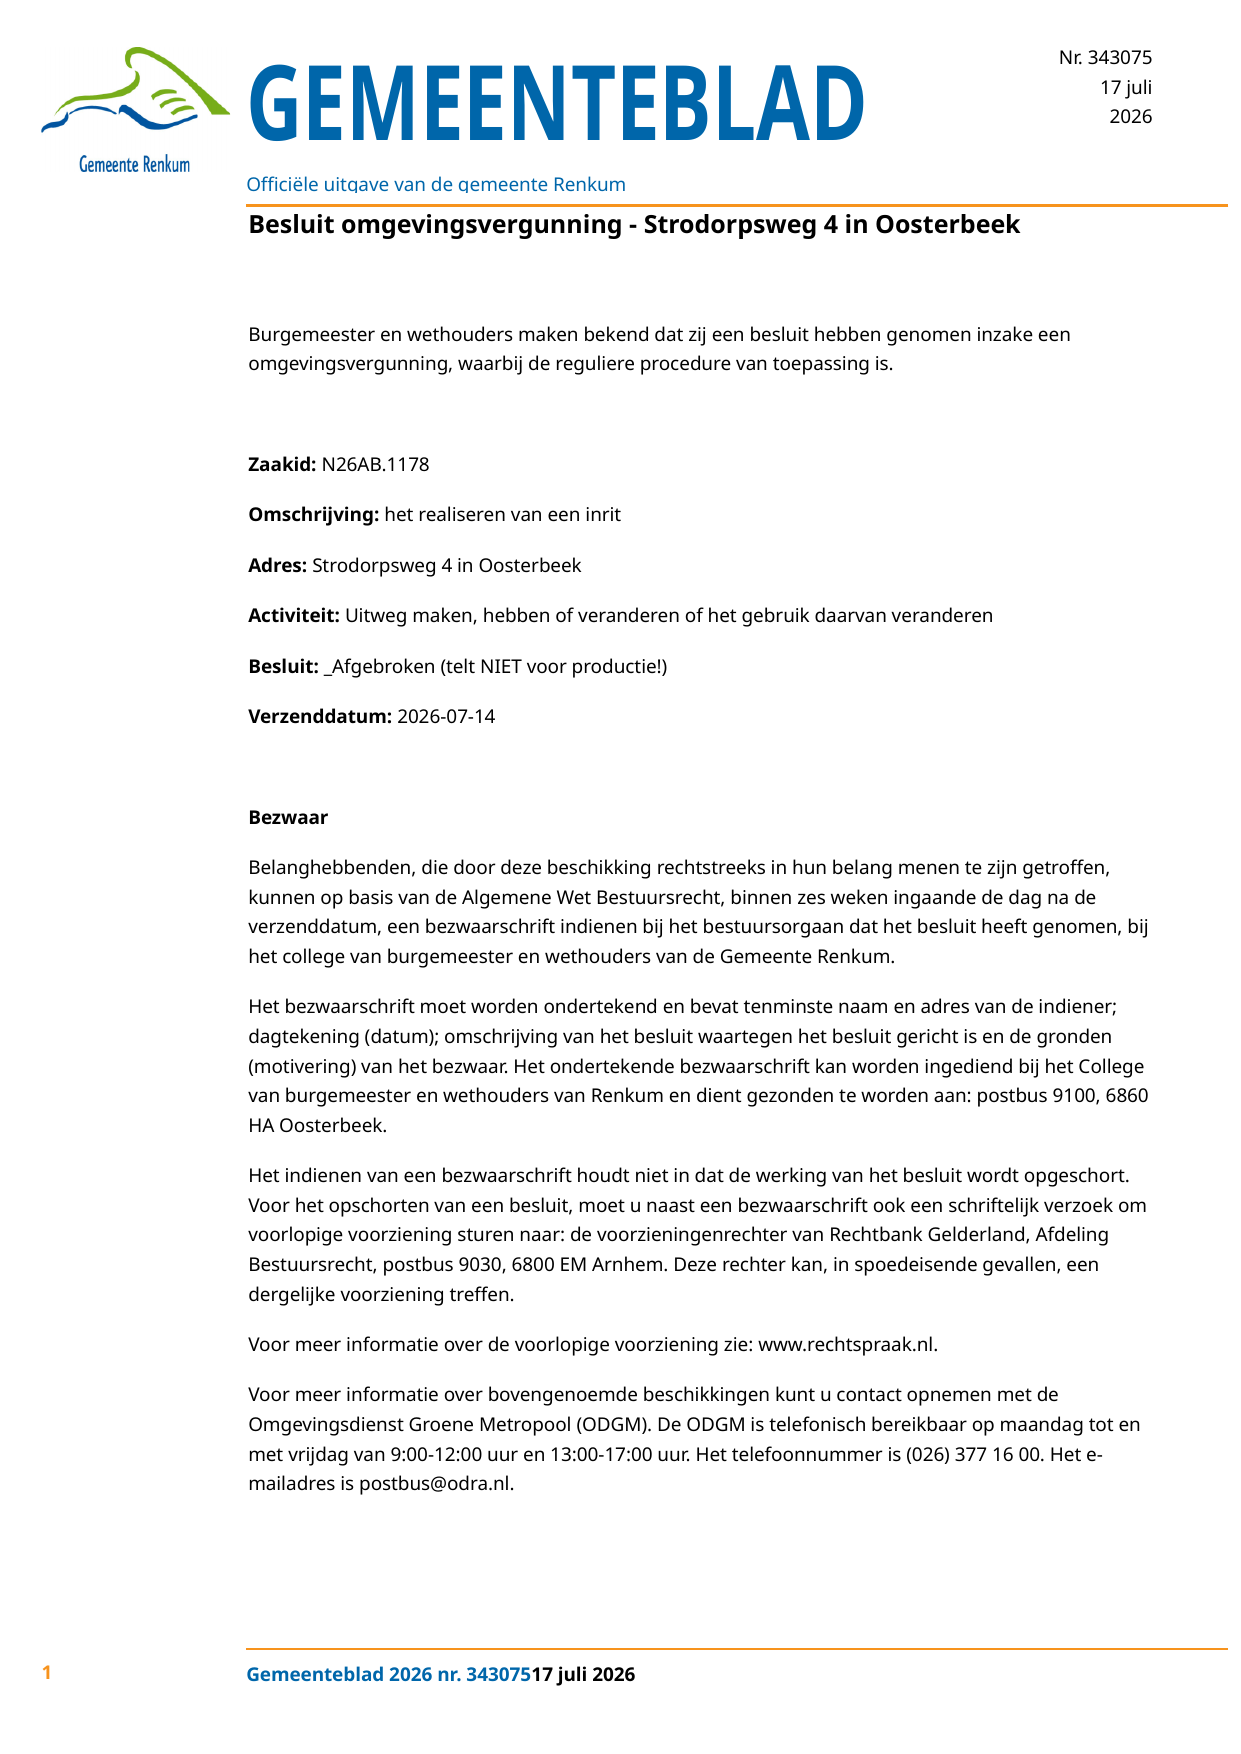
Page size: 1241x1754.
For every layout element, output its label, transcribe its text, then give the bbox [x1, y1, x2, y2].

text Omschrijving: het realiseren van een inrit [248, 502, 1152, 527]
text Het bezwaarschrift moet worden ondertekend en bevat tenminste naam en adres van de indiener; dagtekening (datum); omschrijving van het besluit waartegen het besluit gericht is en de gronden (motivering) van het bezwaar. Het ondertekende bezwaarschrift kan worden ingediend bij het College van burgemeester en wethouders van Renkum en dient gezonden te worden aan: postbus 9100, 6860 HA Oosterbeek. [248, 994, 1152, 1138]
text Voor meer informatie over bovengenoemde beschikkingen kunt u contact opnemen met de Omgevingsdienst Groene Metropool (ODGM). De ODGM is telefonisch bereikbaar op maandag tot en met vrijdag van 9:00-12:00 uur en 13:00-17:00 uur. Het telefoonnummer is (026) 377 16 00. Het e-mailadres is postbus@odra.nl. [248, 1382, 1152, 1496]
text Verzenddatum: 2026-07-14 [248, 703, 1152, 729]
text Zaakid: N26AB.1178 [248, 451, 1152, 477]
picture [41, 47, 231, 172]
text Besluit: _Afgebroken (telt NIET voor productie!) [248, 653, 1152, 678]
text Het indienen van een bezwaarschrift houdt niet in dat de werking van het besluit wordt opgeschort. Voor het opschorten van een besluit, moet u naast een bezwaarschrift ook een schriftelijk verzoek om voorlopige voorziening sturen naar: de voorzieningenrechter van Rechtbank Gelderland, Afdeling Bestuursrecht, postbus 9030, 6800 EM Arnhem. Deze rechter kan, in spoedeisende gevallen, een dergelijke voorziening treffen. [248, 1162, 1152, 1306]
text Adres: Strodorpsweg 4 in Oosterbeek [248, 552, 1152, 578]
text Belanghebbenden, die door deze beschikking rechtstreeks in hun belang menen te zijn getroffen, kunnen op basis van de Algemene Wet Bestuursrecht, binnen zes weken ingaande de dag na de verzenddatum, een bezwaarschrift indienen bij het bestuursorgaan dat het besluit heeft genomen, bij het college van burgemeester en wethouders van de Gemeente Renkum. [248, 854, 1152, 969]
text Burgemeester en wethouders maken bekend dat zij een besluit hebben genomen inzake een omgevingsvergunning, waarbij de reguliere procedure van toepassing is. [248, 321, 1152, 376]
text Voor meer informatie over de voorlopige voorziening zie: www.rechtspraak.nl. [248, 1331, 1152, 1357]
text Bezwaar [248, 804, 1152, 830]
text Besluit omgevingsvergunning - Strodorpsweg 4 in Oosterbeek [248, 207, 1152, 241]
text Activiteit: Uitweg maken, hebben of veranderen of het gebruik daarvan veranderen [248, 602, 1152, 628]
